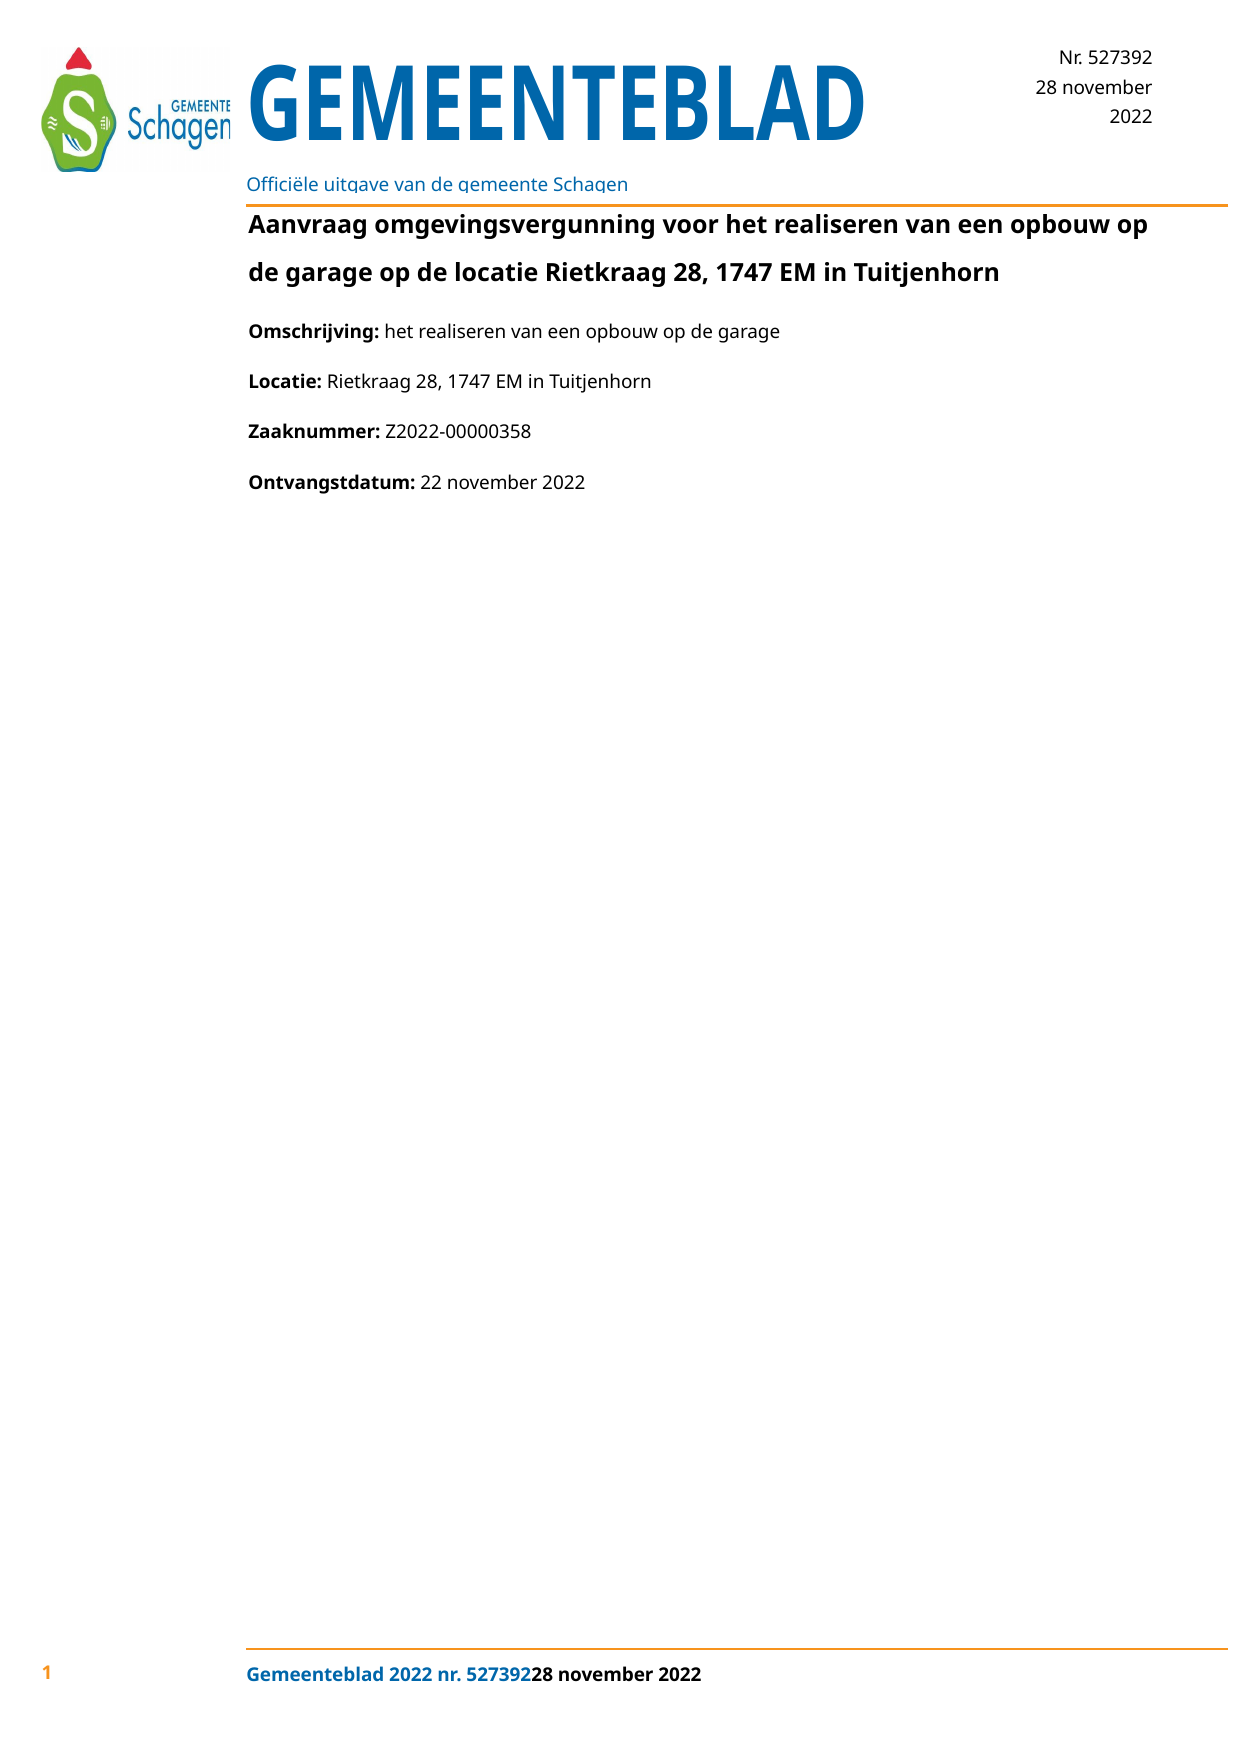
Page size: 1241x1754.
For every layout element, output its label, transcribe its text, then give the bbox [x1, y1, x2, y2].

text Aanvraag omgevingsvergunning voor het realiseren van een opbouw op de garage op de locatie Rietkraag 28, 1747 EM in Tuitjenhorn [248, 207, 1152, 288]
text Locatie: Rietkraag 28, 1747 EM in Tuitjenhorn [248, 368, 1152, 394]
text Zaaknummer: Z2022-00000358 [248, 419, 1152, 444]
text Omschrijving: het realiseren van een opbouw op de garage [248, 318, 1152, 344]
text Ontvangstdatum: 22 november 2022 [248, 469, 1152, 495]
picture [41, 47, 231, 172]
